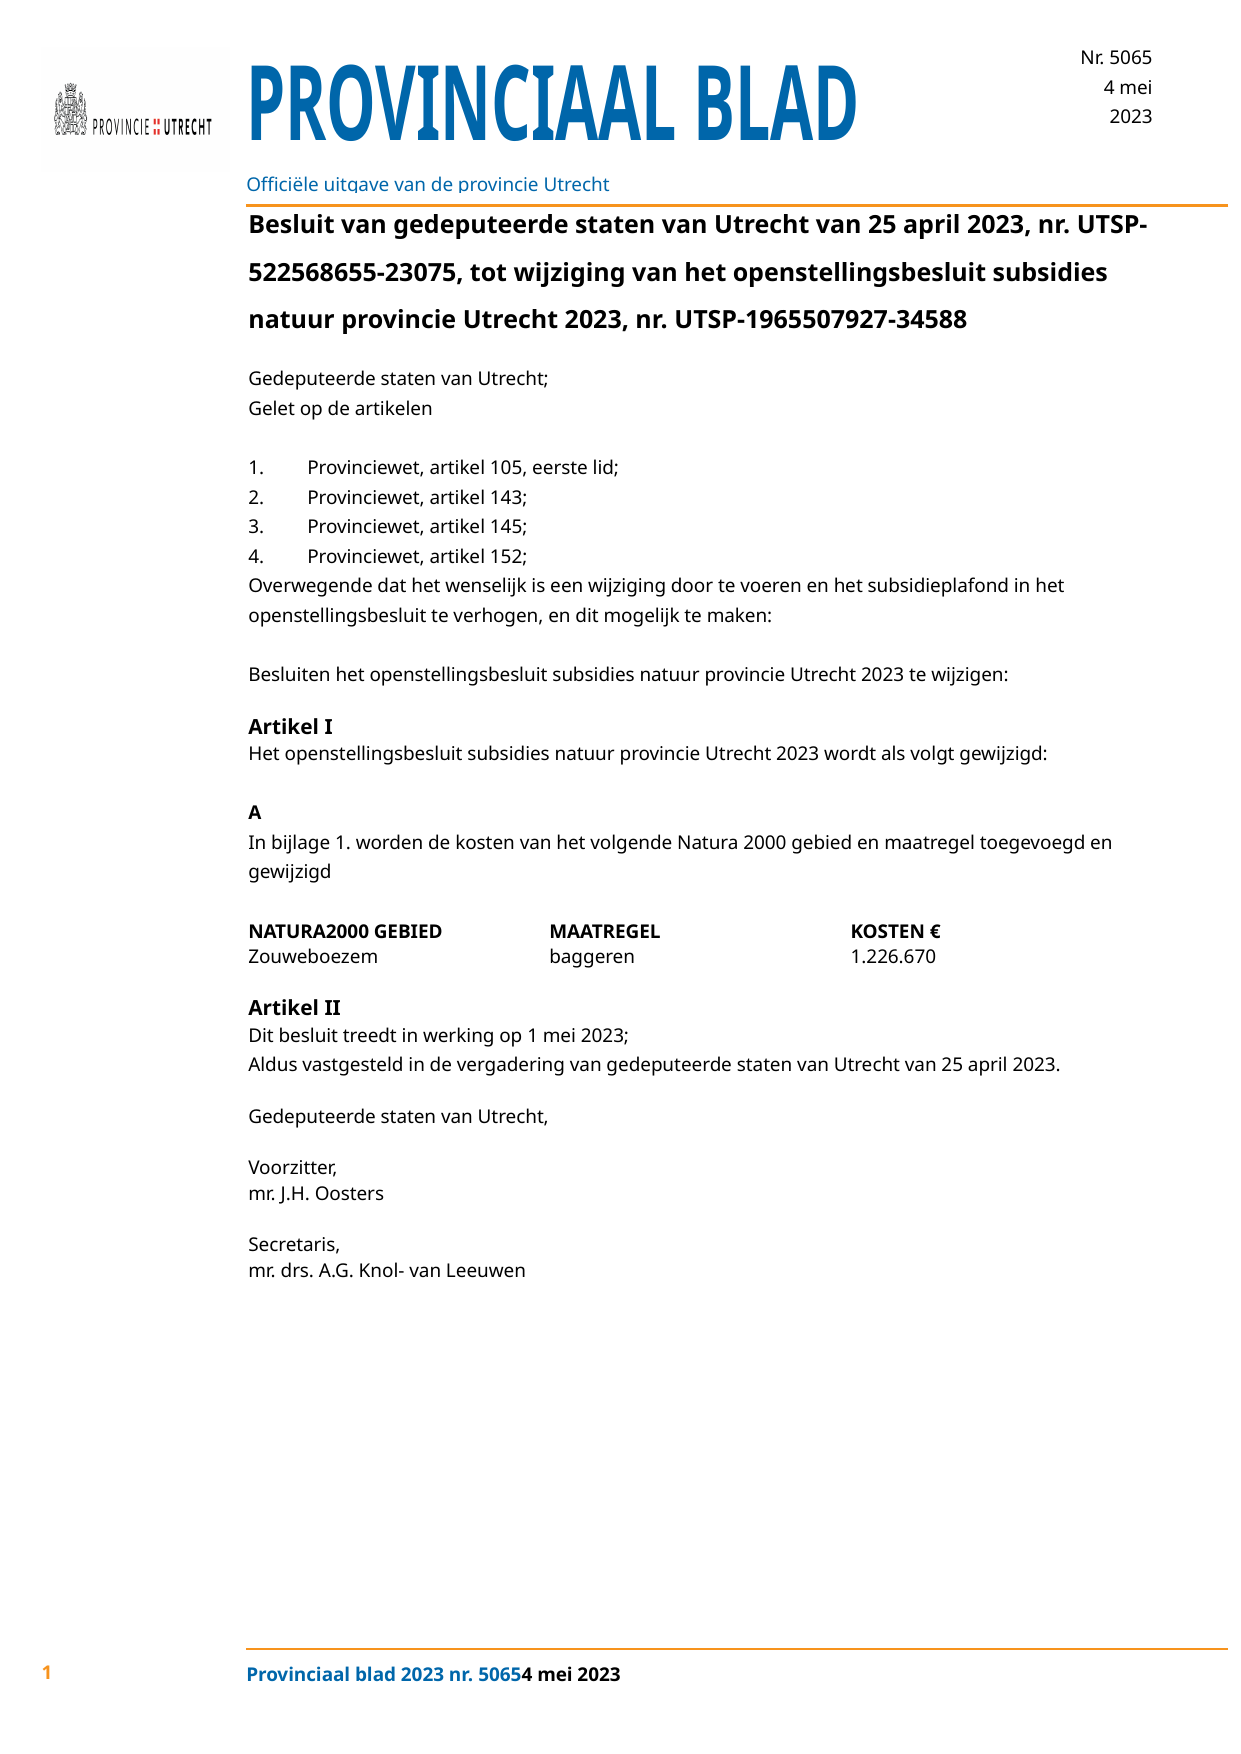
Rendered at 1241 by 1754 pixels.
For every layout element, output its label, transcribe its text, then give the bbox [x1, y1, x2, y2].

text mr. J.H. Oosters [248, 1180, 1152, 1206]
table_header MAATREGEL [549, 918, 850, 943]
text Gedeputeerde staten van Utrecht; [248, 366, 1152, 391]
table_header KOSTEN € [850, 918, 1152, 943]
picture [41, 47, 231, 172]
text Voorzitter, [248, 1154, 1152, 1180]
text Gedeputeerde staten van Utrecht, [248, 1103, 1152, 1128]
table_cell 1.226.670 [850, 944, 1152, 969]
text Gelet op de artikelen [248, 395, 1152, 421]
table_header NATURA2000 GEBIED [248, 918, 549, 943]
text Artikel II [248, 993, 1152, 1022]
text Artikel I [248, 712, 1152, 740]
text Aldus vastgesteld in de vergadering van gedeputeerde staten van Utrecht van 25 april 2023. [248, 1051, 1152, 1077]
text Besluit van gedeputeerde staten van Utrecht van 25 april 2023, nr. UTSP-522568655-23075, tot wijziging van het openstellingsbesluit subsidies natuur provincie Utrecht 2023, nr. UTSP-1965507927-34588 [248, 207, 1152, 336]
text Secretaris, [248, 1231, 1152, 1257]
text mr. drs. A.G. Knol- van Leeuwen [248, 1257, 1152, 1283]
text In bijlage 1. worden de kosten van het volgende Natura 2000 gebied en maatregel toegevoegd en gewijzigd [248, 829, 1152, 884]
table_cell Zouweboezem [248, 944, 549, 969]
list Provinciewet, artikel 145; [248, 513, 1152, 539]
text Het openstellingsbesluit subsidies natuur provincie Utrecht 2023 wordt als volgt gewijzigd: [248, 740, 1152, 766]
list Provinciewet, artikel 143; [248, 484, 1152, 509]
text A [248, 799, 1152, 825]
list Provinciewet, artikel 152; [248, 543, 1152, 569]
text Overwegende dat het wenselijk is een wijziging door te voeren en het subsidieplafond in het openstellingsbesluit te verhogen, en dit mogelijk te maken: [248, 573, 1152, 628]
list Provinciewet, artikel 105, eerste lid; [248, 454, 1152, 480]
text Dit besluit treedt in werking op 1 mei 2023; [248, 1022, 1152, 1047]
text Besluiten het openstellingsbesluit subsidies natuur provincie Utrecht 2023 te wijzigen: [248, 661, 1152, 687]
table_cell baggeren [549, 944, 850, 969]
